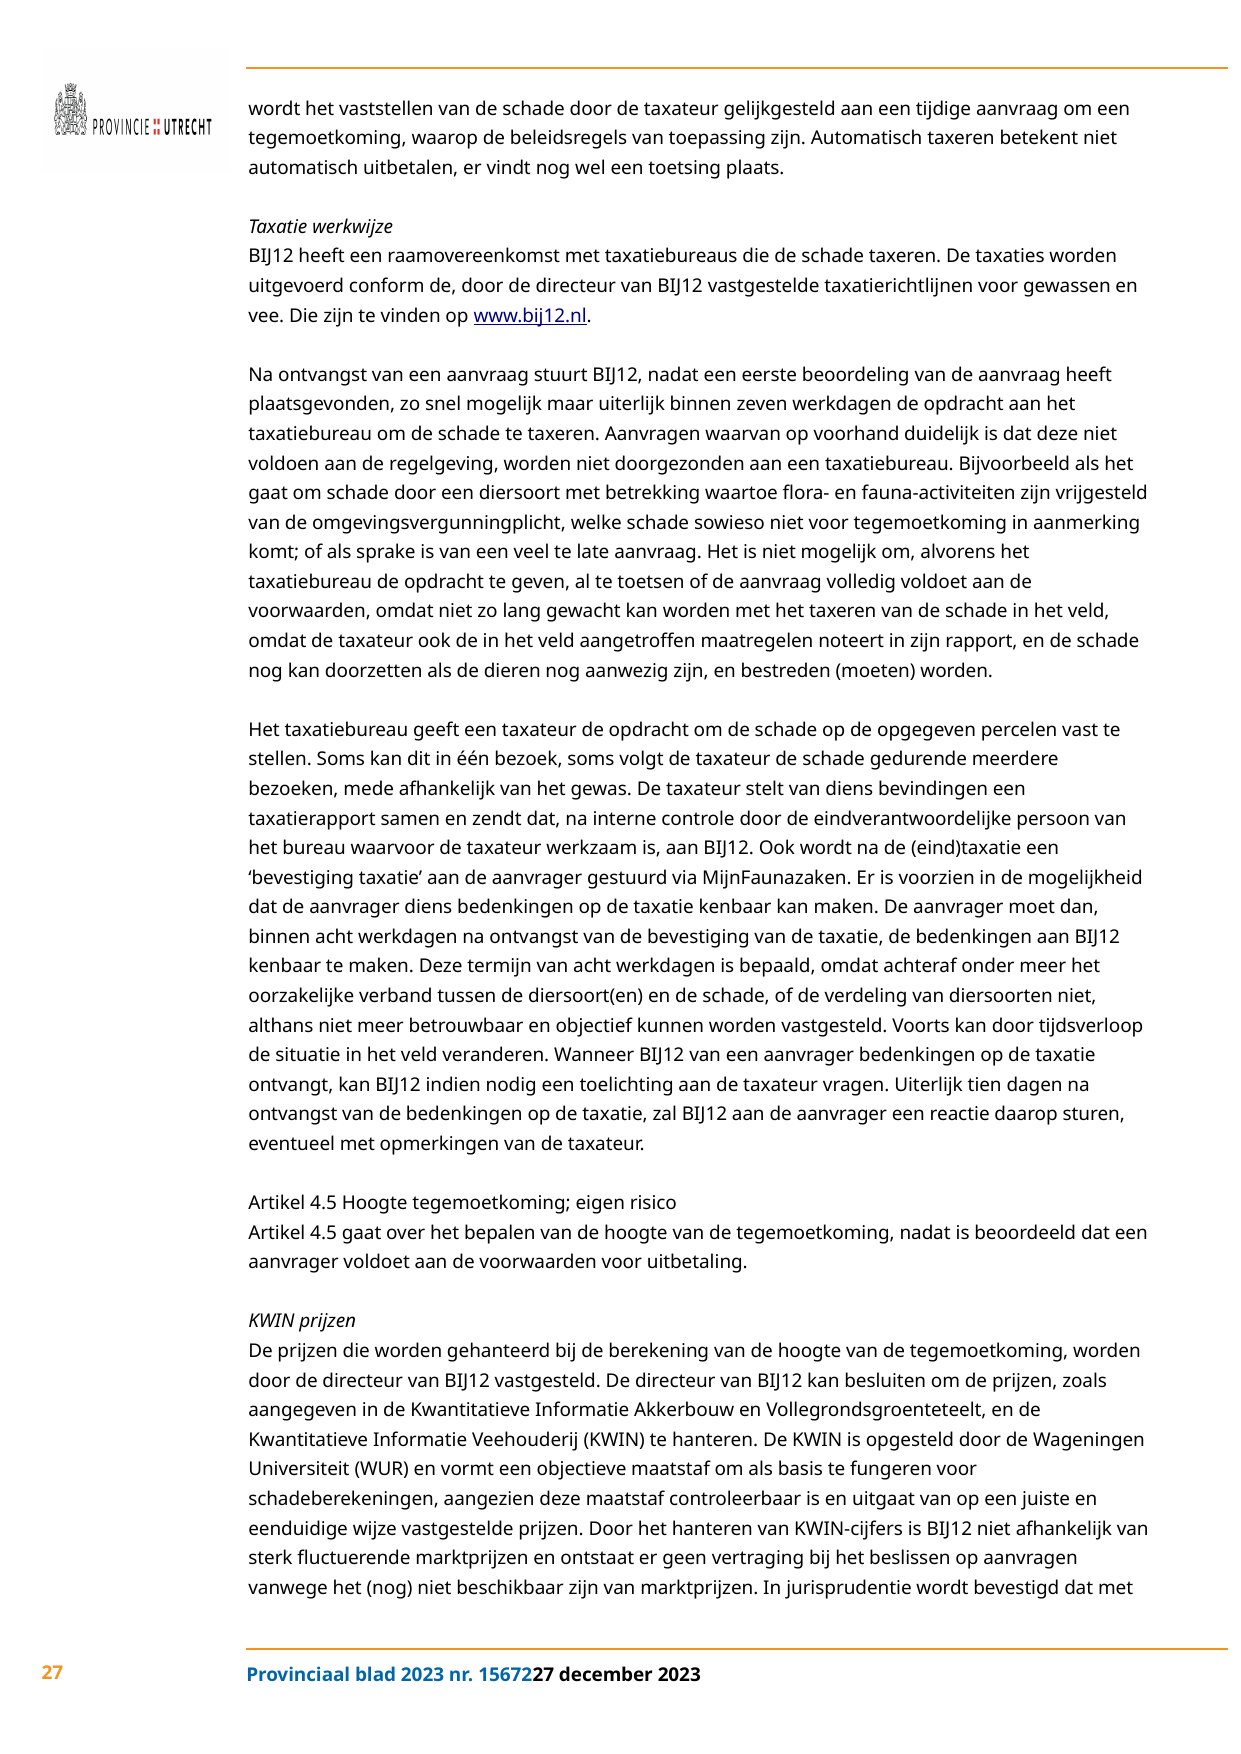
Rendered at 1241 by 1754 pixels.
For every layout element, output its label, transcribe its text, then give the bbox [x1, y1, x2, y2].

text BIJ12 heeft een raamovereenkomst met taxatiebureaus die de schade taxeren. De taxaties worden uitgevoerd conform de, door de directeur van BIJ12 vastgestelde taxatierichtlijnen voor gewassen en vee. Die zijn te vinden op www.bij12.nl. [248, 243, 1152, 328]
text KWIN prijzen [248, 1308, 1152, 1333]
text Na ontvangst van een aanvraag stuurt BIJ12, nadat een eerste beoordeling van de aanvraag heeft plaatsgevonden, zo snel mogelijk maar uiterlijk binnen zeven werkdagen de opdracht aan het taxatiebureau om de schade te taxeren. Aanvragen waarvan op voorhand duidelijk is dat deze niet voldoen aan de regelgeving, worden niet doorgezonden aan een taxatiebureau. Bijvoorbeeld als het gaat om schade door een diersoort met betrekking waartoe flora- en fauna-activiteiten zijn vrijgesteld van de omgevingsvergunningplicht, welke schade sowieso niet voor tegemoetkoming in aanmerking komt; of als sprake is van een veel te late aanvraag. Het is niet mogelijk om, alvorens het taxatiebureau de opdracht te geven, al te toetsen of de aanvraag volledig voldoet aan de voorwaarden, omdat niet zo lang gewacht kan worden met het taxeren van de schade in het veld, omdat de taxateur ook de in het veld aangetroffen maatregelen noteert in zijn rapport, en de schade nog kan doorzetten als de dieren nog aanwezig zijn, en bestreden (moeten) worden. [248, 361, 1152, 683]
text Het taxatiebureau geeft een taxateur de opdracht om de schade op de opgegeven percelen vast te stellen. Soms kan dit in één bezoek, soms volgt de taxateur de schade gedurende meerdere bezoeken, mede afhankelijk van het gewas. De taxateur stelt van diens bevindingen een taxatierapport samen en zendt dat, na interne controle door de eindverantwoordelijke persoon van het bureau waarvoor de taxateur werkzaam is, aan BIJ12. Ook wordt na de (eind)taxatie een ‘bevestiging taxatie’ aan de aanvrager gestuurd via MijnFaunazaken. Er is voorzien in de mogelijkheid dat de aanvrager diens bedenkingen op de taxatie kenbaar kan maken. De aanvrager moet dan, binnen acht werkdagen na ontvangst van de bevestiging van de taxatie, de bedenkingen aan BIJ12 kenbaar te maken. Deze termijn van acht werkdagen is bepaald, omdat achteraf onder meer het oorzakelijke verband tussen de diersoort(en) en de schade, of de verdeling van diersoorten niet, althans niet meer betrouwbaar en objectief kunnen worden vastgesteld. Voorts kan door tijdsverloop de situatie in het veld veranderen. Wanneer BIJ12 van een aanvrager bedenkingen op de taxatie ontvangt, kan BIJ12 indien nodig een toelichting aan de taxateur vragen. Uiterlijk tien dagen na ontvangst van de bedenkingen op de taxatie, zal BIJ12 aan de aanvrager een reactie daarop sturen, eventueel met opmerkingen van de taxateur. [248, 716, 1152, 1156]
text De prijzen die worden gehanteerd bij de berekening van de hoogte van de tegemoetkoming, worden door de directeur van BIJ12 vastgesteld. De directeur van BIJ12 kan besluiten om de prijzen, zoals aangegeven in de Kwantitatieve Informatie Akkerbouw en Vollegrondsgroenteteelt, en de Kwantitatieve Informatie Veehouderij (KWIN) te hanteren. De KWIN is opgesteld door de Wageningen Universiteit (WUR) en vormt een objectieve maatstaf om als basis te fungeren voor schadeberekeningen, aangezien deze maatstaf controleerbaar is en uitgaat van op een juiste en eenduidige wijze vastgestelde prijzen. Door het hanteren van KWIN-cijfers is BIJ12 niet afhankelijk van sterk fluctuerende marktprijzen en ontstaat er geen vertraging bij het beslissen op aanvragen vanwege het (nog) niet beschikbaar zijn van marktprijzen. In jurisprudentie wordt bevestigd dat met [248, 1337, 1152, 1600]
text Artikel 4.5 gaat over het bepalen van de hoogte van de tegemoetkoming, nadat is beoordeeld dat een aanvrager voldoet aan de voorwaarden voor uitbetaling. [248, 1219, 1152, 1274]
picture [41, 47, 231, 172]
text Taxatie werkwijze [248, 213, 1152, 239]
text wordt het vaststellen van de schade door de taxateur gelijkgesteld aan een tijdige aanvraag om een tegemoetkoming, waarop de beleidsregels van toepassing zijn. Automatisch taxeren betekent niet automatisch uitbetalen, er vindt nog wel een toetsing plaats. [248, 95, 1152, 180]
text Artikel 4.5 Hoogte tegemoetkoming; eigen risico [248, 1189, 1152, 1215]
